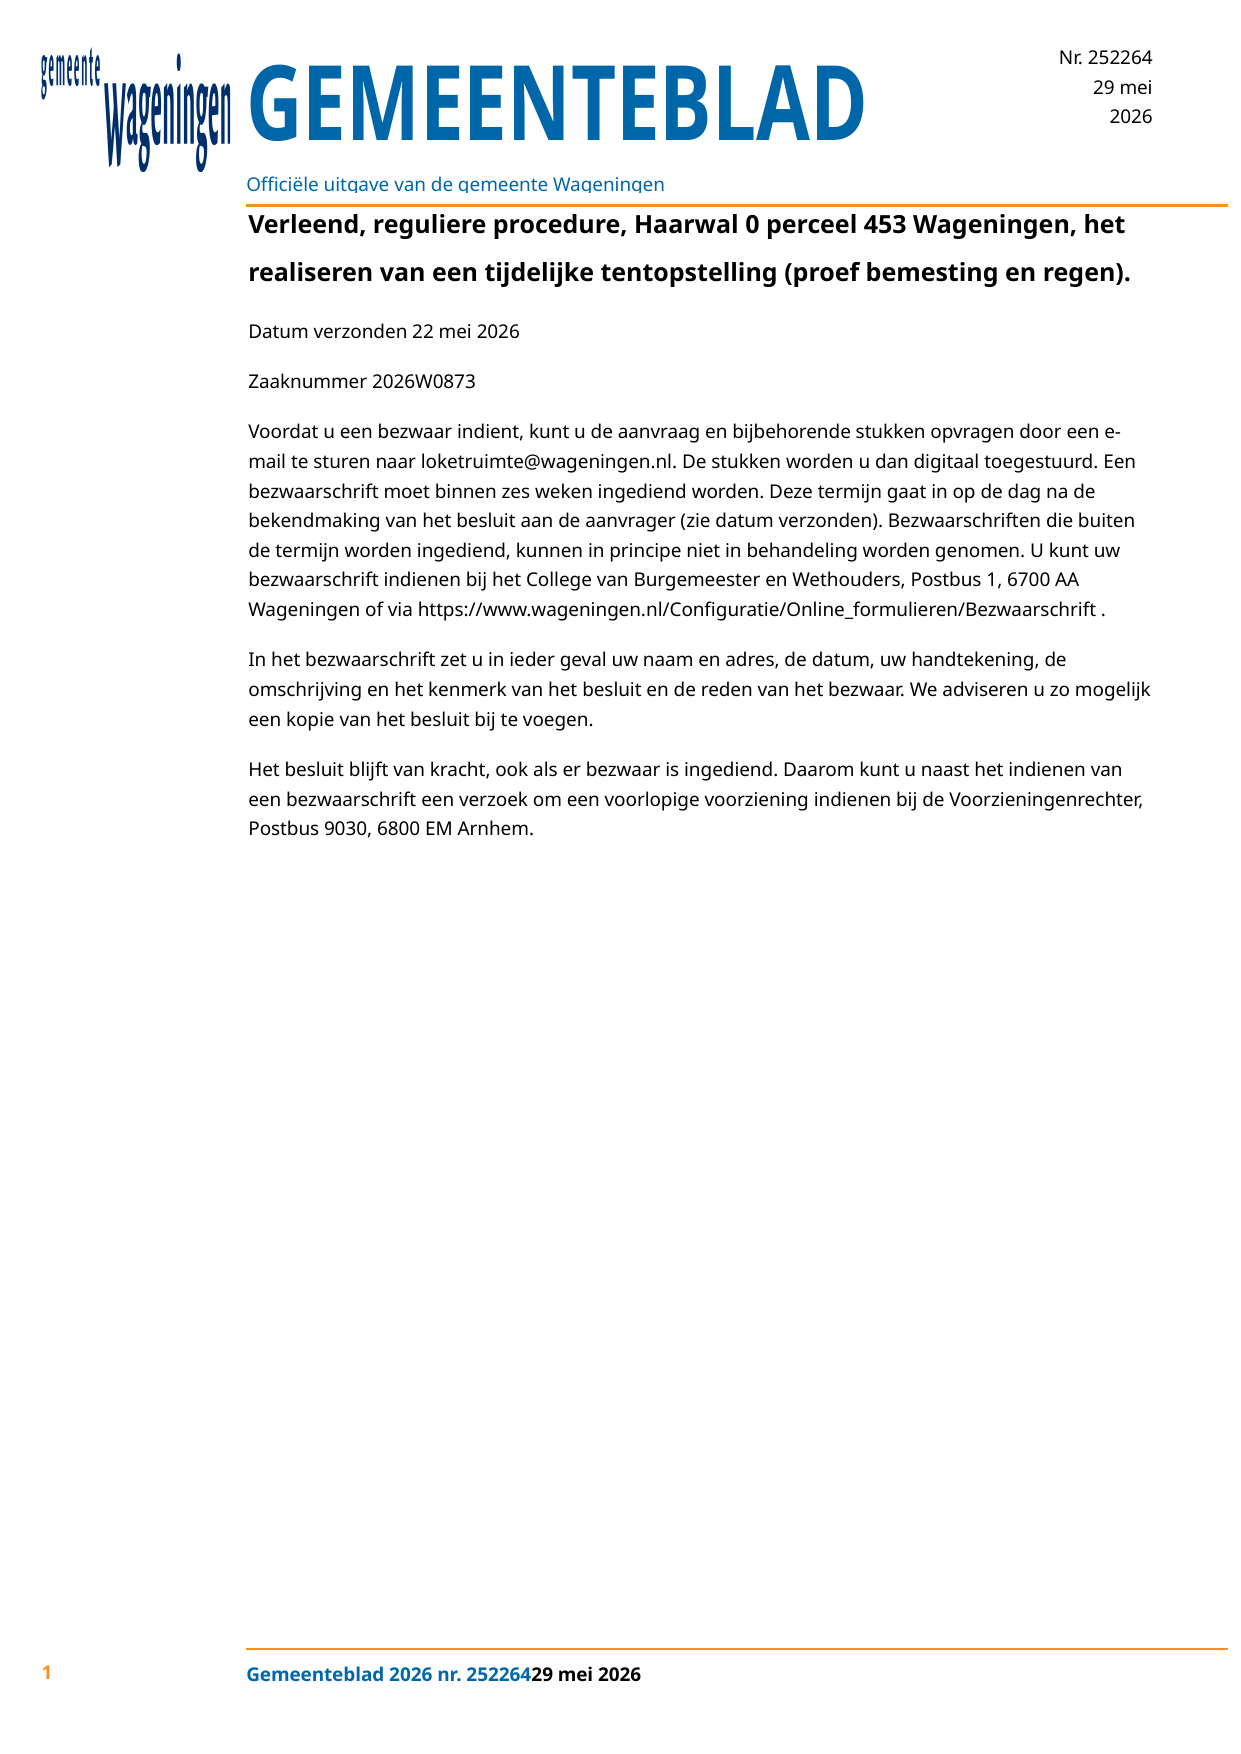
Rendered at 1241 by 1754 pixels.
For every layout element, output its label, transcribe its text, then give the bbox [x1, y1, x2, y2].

text In het bezwaarschrift zet u in ieder geval uw naam en adres, de datum, uw handtekening, de omschrijving en het kenmerk van het besluit en de reden van het bezwaar. We adviseren u zo mogelijk een kopie van het besluit bij te voegen. [248, 647, 1152, 732]
picture [41, 47, 231, 172]
text Voordat u een bezwaar indient, kunt u de aanvraag en bijbehorende stukken opvragen door een e-mail te sturen naar loketruimte@wageningen.nl. De stukken worden u dan digitaal toegestuurd. Een bezwaarschrift moet binnen zes weken ingediend worden. Deze termijn gaat in op de dag na de bekendmaking van het besluit aan de aanvrager (zie datum verzonden). Bezwaarschriften die buiten de termijn worden ingediend, kunnen in principe niet in behandeling worden genomen. U kunt uw bezwaarschrift indienen bij het College van Burgemeester en Wethouders, Postbus 1, 6700 AA Wageningen of via https://www.wageningen.nl/Configuratie/Online_formulieren/Bezwaarschrift . [248, 419, 1152, 622]
text Datum verzonden 22 mei 2026 [248, 318, 1152, 344]
text Het besluit blijft van kracht, ook als er bezwaar is ingediend. Daarom kunt u naast het indienen van een bezwaarschrift een verzoek om een voorlopige voorziening indienen bij de Voorzieningenrechter, Postbus 9030, 6800 EM Arnhem. [248, 756, 1152, 841]
text Zaaknummer 2026W0873 [248, 368, 1152, 394]
text Verleend, reguliere procedure, Haarwal 0 perceel 453 Wageningen, het realiseren van een tijdelijke tentopstelling (proef bemesting en regen). [248, 207, 1152, 288]
